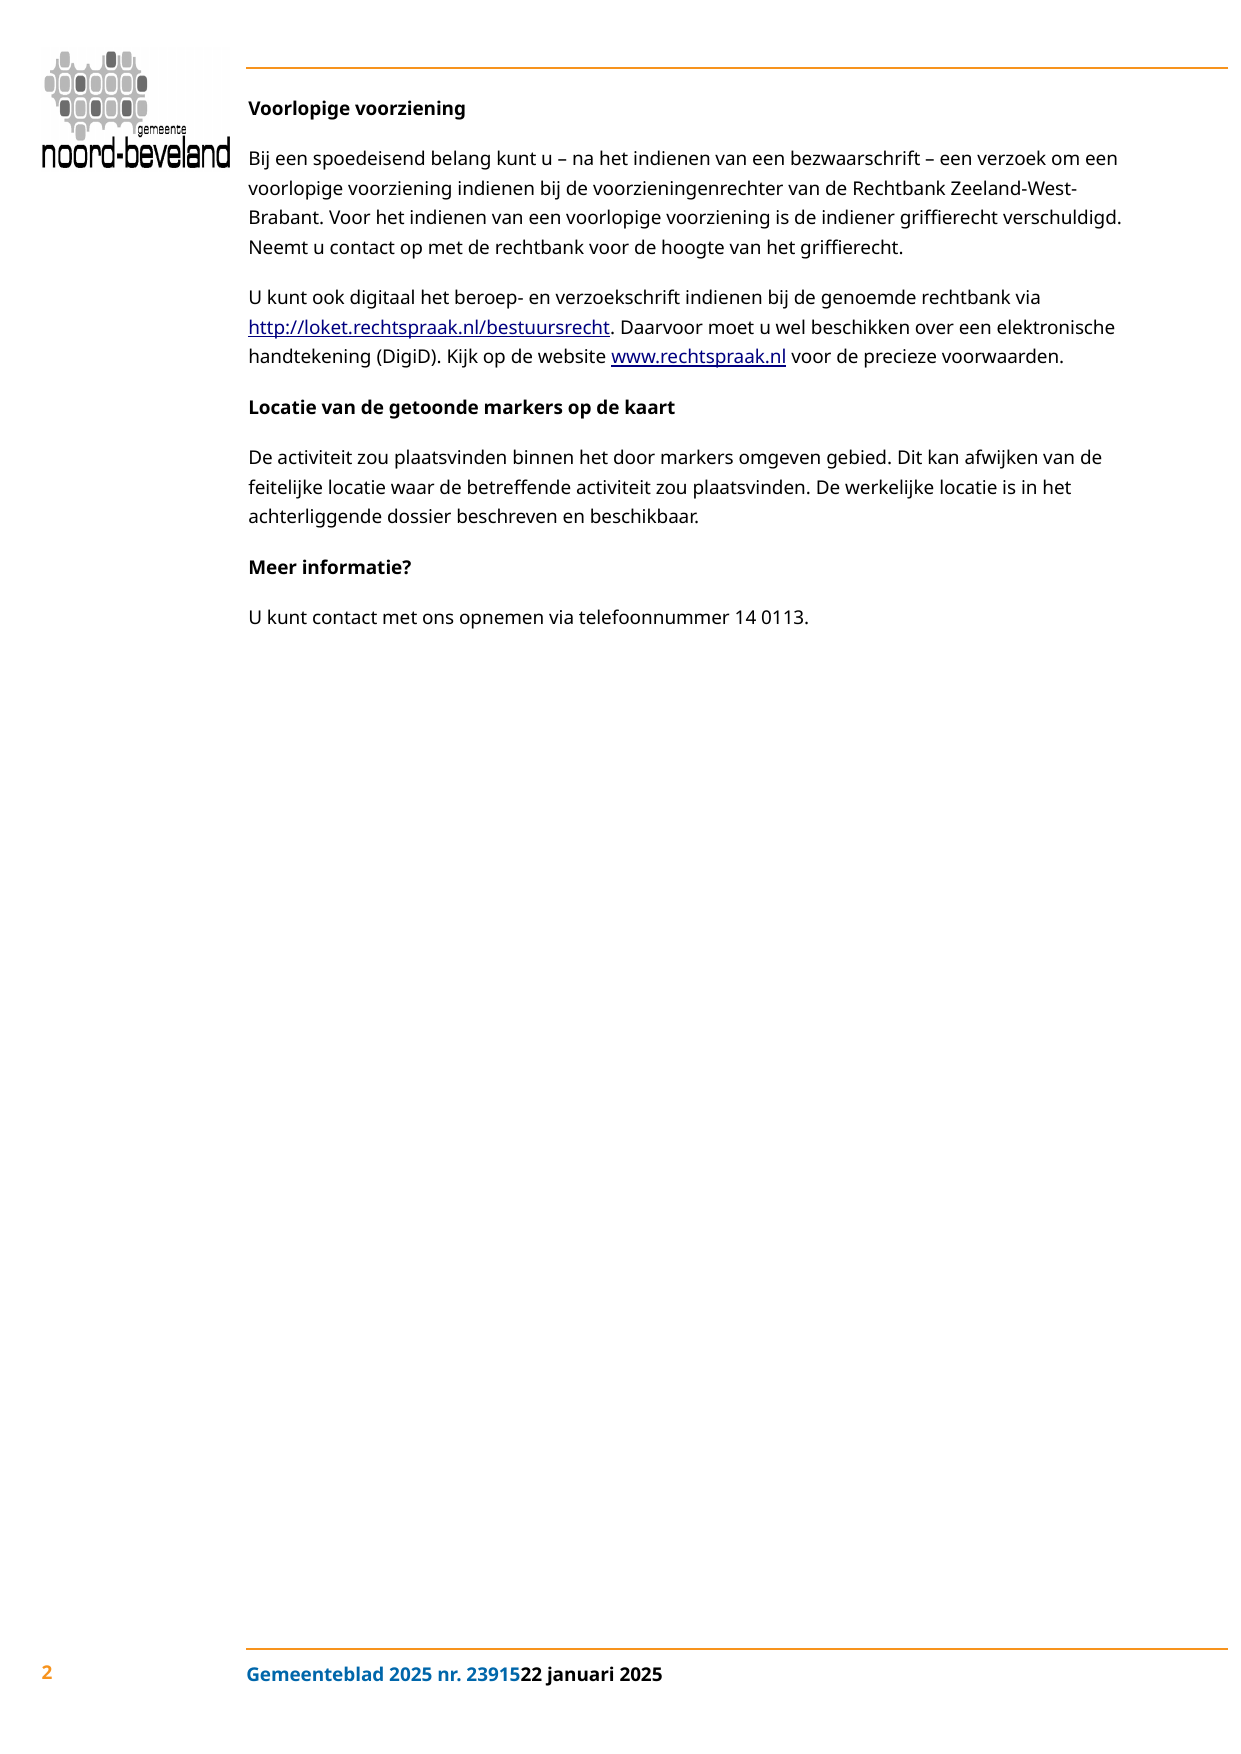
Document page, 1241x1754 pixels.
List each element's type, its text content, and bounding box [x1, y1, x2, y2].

text U kunt contact met ons opnemen via telefoonnummer 14 0113. [248, 604, 1152, 630]
text Bij een spoedeisend belang kunt u – na het indienen van een bezwaarschrift – een verzoek om een voorlopige voorziening indienen bij de voorzieningenrechter van de Rechtbank Zeeland-West-Brabant. Voor het indienen van een voorlopige voorziening is de indiener griffierecht verschuldigd. Neemt u contact op met de rechtbank voor de hoogte van het griffierecht. [248, 145, 1152, 260]
text Voorlopige voorziening [248, 95, 1152, 121]
text De activiteit zou plaatsvinden binnen het door markers omgeven gebied. Dit kan afwijken van de feitelijke locatie waar de betreffende activiteit zou plaatsvinden. De werkelijke locatie is in het achterliggende dossier beschreven en beschikbaar. [248, 444, 1152, 529]
text Locatie van de getoonde markers op de kaart [248, 394, 1152, 420]
text U kunt ook digitaal het beroep- en verzoekschrift indienen bij de genoemde rechtbank via http://loket.rechtspraak.nl/bestuursrecht. Daarvoor moet u wel beschikken over een elektronische handtekening (DigiD). Kijk op de website www.rechtspraak.nl voor de precieze voorwaarden. [248, 284, 1152, 369]
text Meer informatie? [248, 554, 1152, 580]
picture [41, 47, 231, 172]
